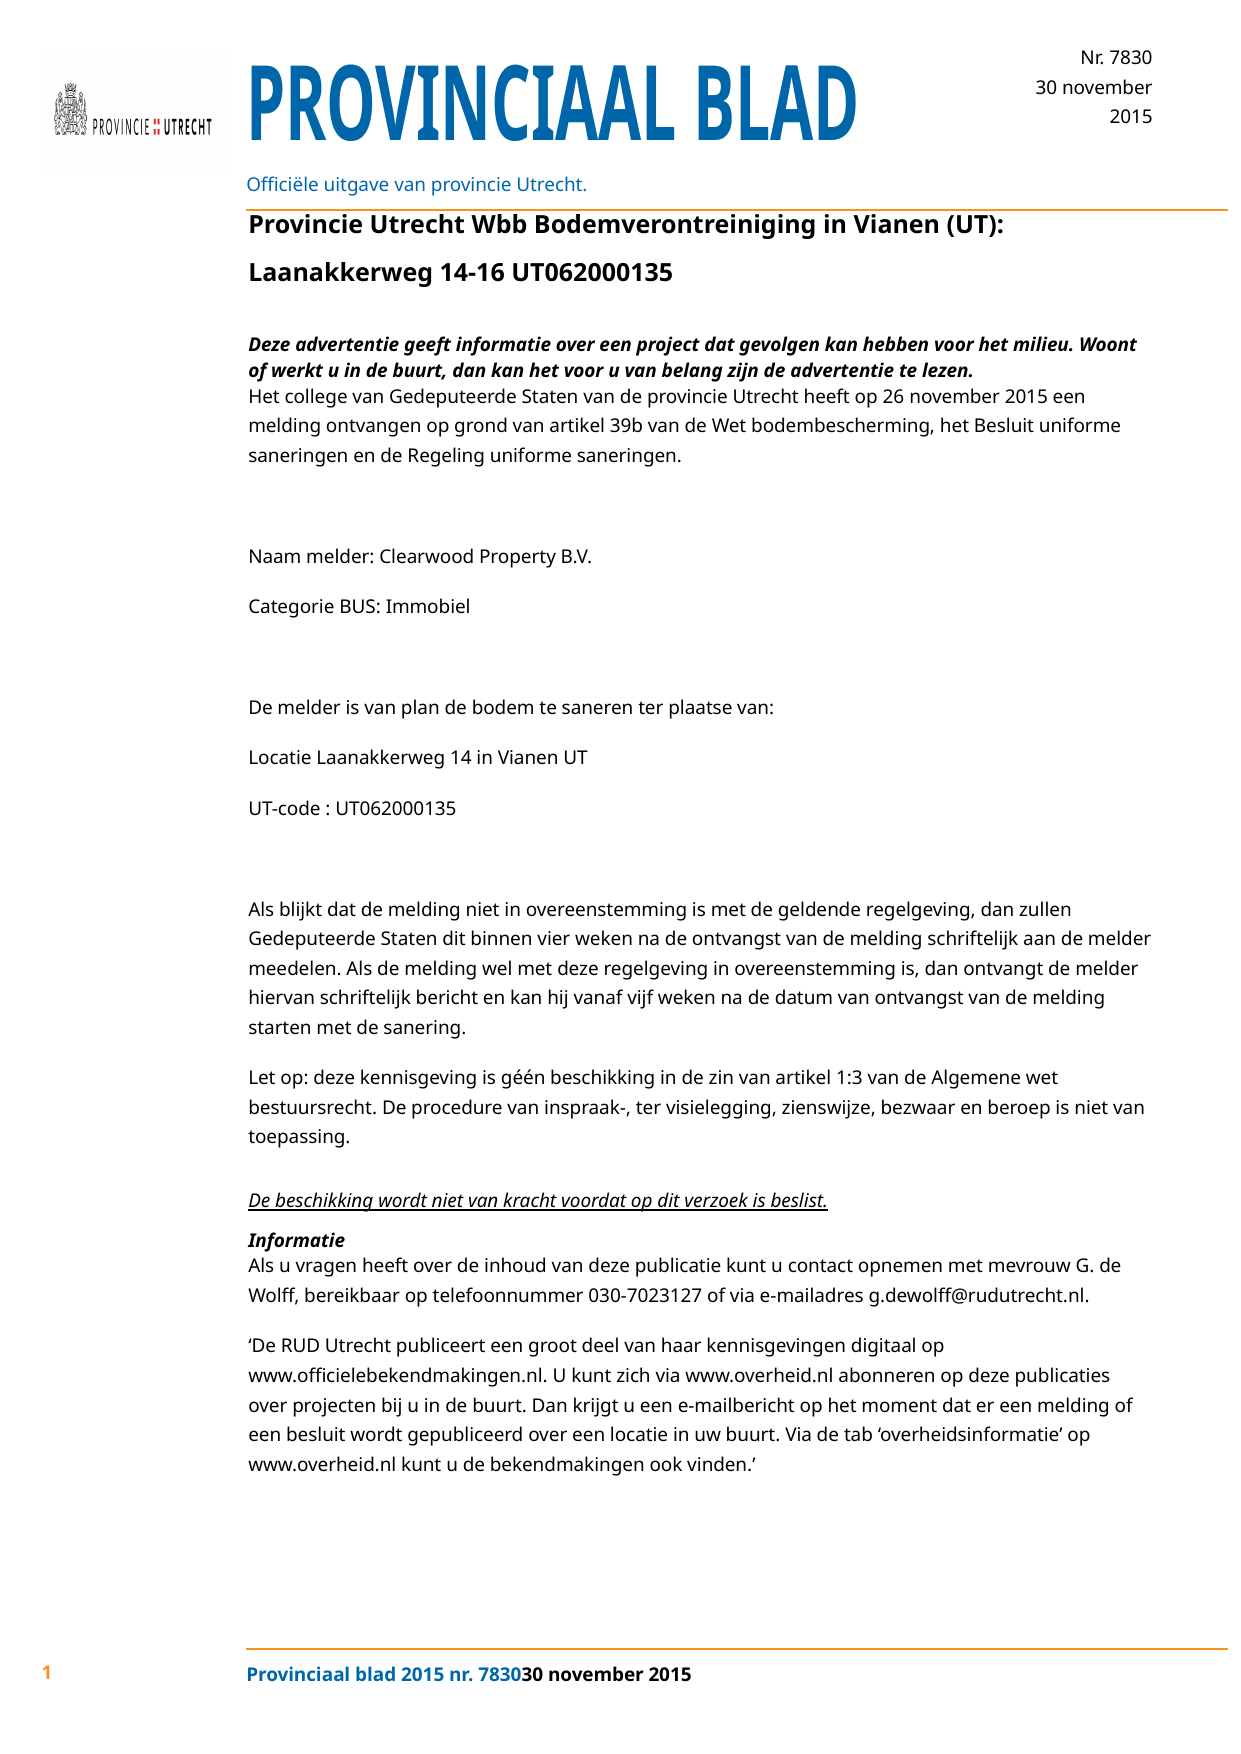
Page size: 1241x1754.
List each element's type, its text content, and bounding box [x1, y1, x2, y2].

text Let op: deze kennisgeving is géén beschikking in de zin van artikel 1:3 van de Algemene wet bestuursrecht. De procedure van inspraak-, ter visielegging, zienswijze, bezwaar en beroep is niet van toepassing. [248, 1064, 1152, 1149]
text De beschikking wordt niet van kracht voordat op dit verzoek is beslist. [248, 1188, 1152, 1213]
text Deze advertentie geeft informatie over een project dat gevolgen kan hebben voor het milieu. Woont of werkt u in de buurt, dan kan het voor u van belang zijn de advertentie te lezen. [248, 331, 1152, 383]
text Informatie [248, 1227, 1152, 1253]
text ‘De RUD Utrecht publiceert een groot deel van haar kennisgevingen digitaal op www.officielebekendmakingen.nl. U kunt zich via www.overheid.nl abonneren op deze publicaties over projecten bij u in de buurt. Dan krijgt u een e-mailbericht op het moment dat er een melding of een besluit wordt gepubliceerd over een locatie in uw buurt. Via de tab ‘overheidsinformatie’ op www.overheid.nl kunt u de bekendmakingen ook vinden.’ [248, 1333, 1152, 1477]
picture [41, 47, 231, 172]
text Als blijkt dat de melding niet in overeenstemming is met de geldende regelgeving, dan zullen Gedeputeerde Staten dit binnen vier weken na de ontvangst van de melding schriftelijk aan de melder meedelen. Als de melding wel met deze regelgeving in overeenstemming is, dan ontvangt de melder hiervan schriftelijk bericht en kan hij vanaf vijf weken na de datum van ontvangst van de melding starten met de sanering. [248, 896, 1152, 1040]
text De melder is van plan de bodem te saneren ter plaatse van: [248, 694, 1152, 720]
text Naam melder: Clearwood Property B.V. [248, 543, 1152, 569]
text Provincie Utrecht Wbb Bodemverontreiniging in Vianen (UT): Laanakkerweg 14-16 UT062000135 [248, 211, 1152, 288]
text Als u vragen heeft over de inhoud van deze publicatie kunt u contact opnemen met mevrouw G. de Wolff, bereikbaar op telefoonnummer 030-7023127 of via e-mailadres g.dewolff@rudutrecht.nl. [248, 1253, 1152, 1308]
text Locatie Laanakkerweg 14 in Vianen UT [248, 744, 1152, 770]
text Categorie BUS: Immobiel [248, 593, 1152, 619]
text Het college van Gedeputeerde Staten van de provincie Utrecht heeft op 26 november 2015 een melding ontvangen op grond van artikel 39b van de Wet bodembescherming, het Besluit uniforme saneringen en de Regeling uniforme saneringen. [248, 383, 1152, 468]
text UT-code : UT062000135 [248, 795, 1152, 821]
